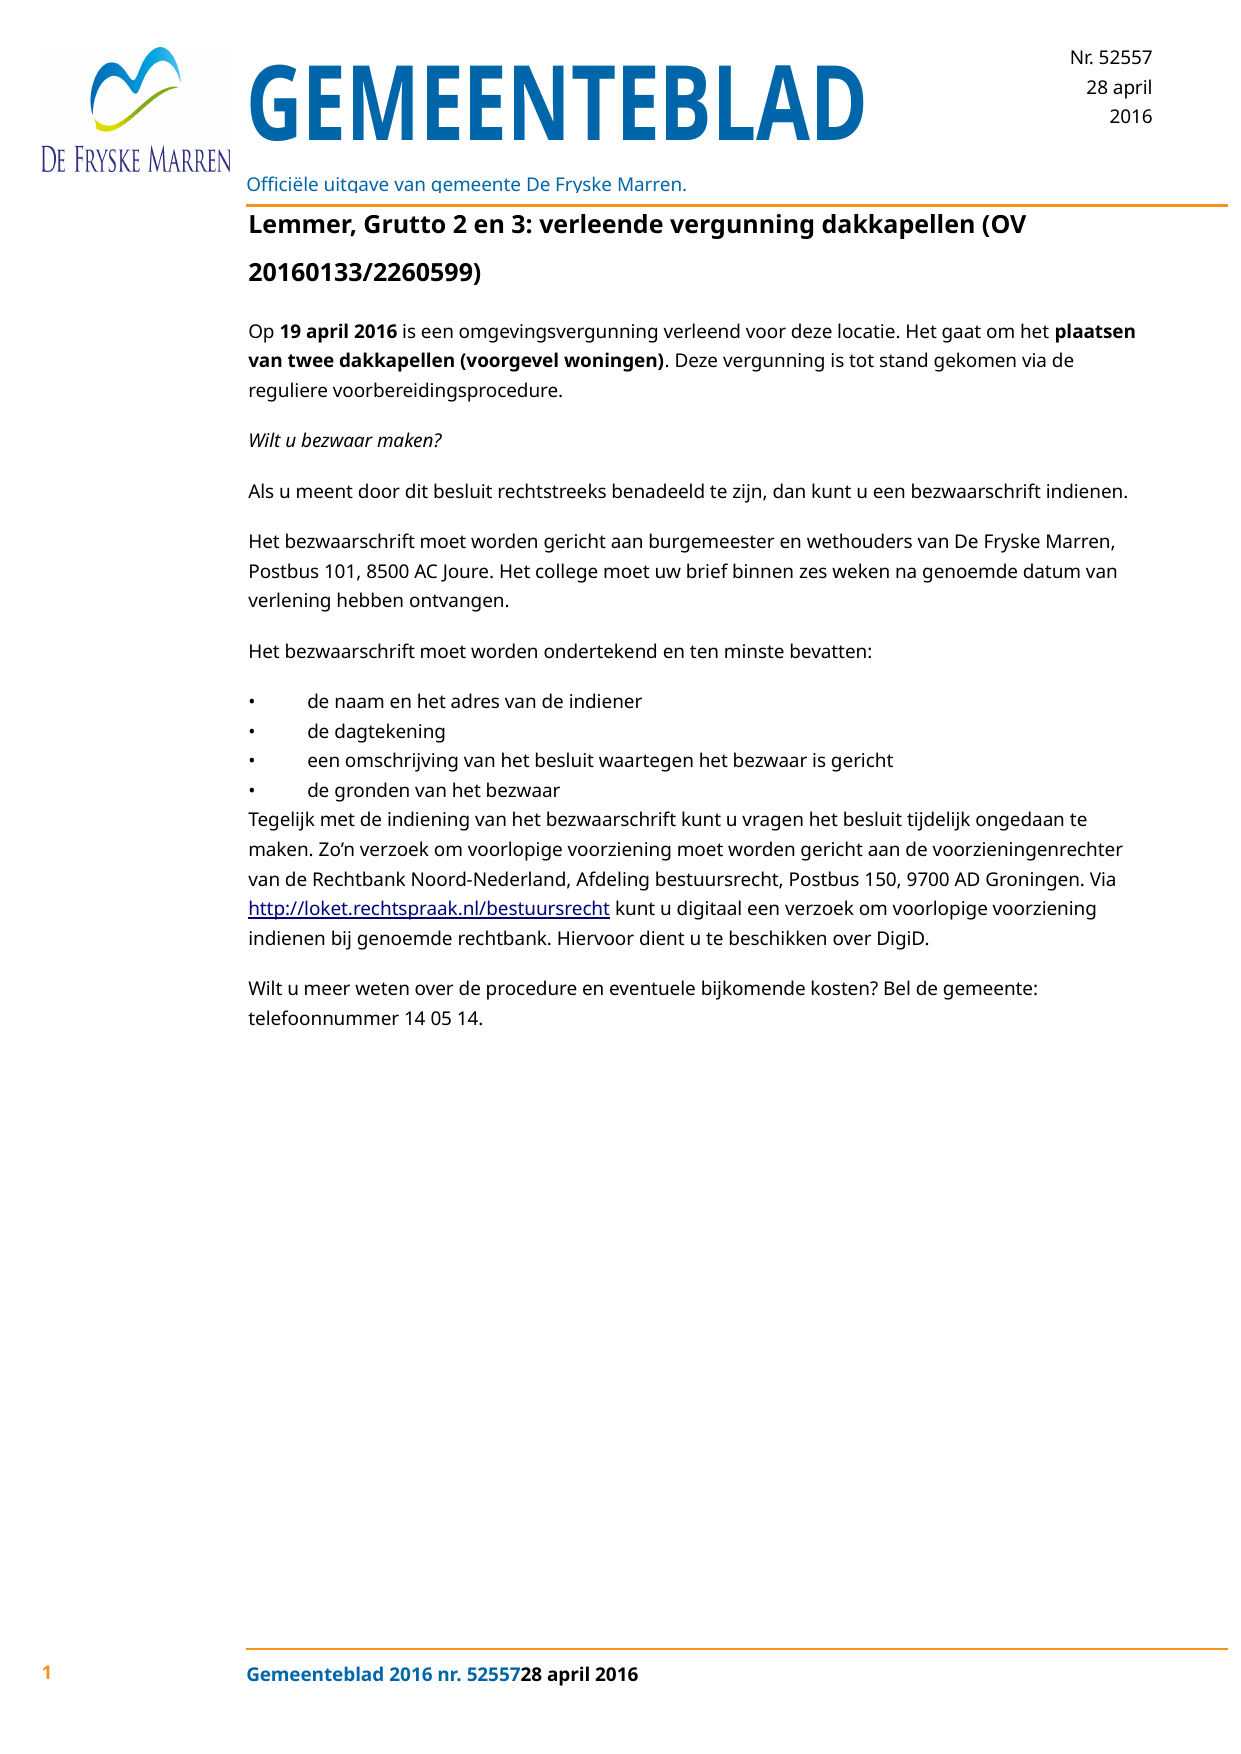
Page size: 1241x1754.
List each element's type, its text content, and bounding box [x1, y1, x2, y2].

text Op 19 april 2016 is een omgevingsvergunning verleend voor deze locatie. Het gaat om het plaatsen van twee dakkapellen (voorgevel woningen). Deze vergunning is tot stand gekomen via de reguliere voorbereidingsprocedure. [248, 318, 1152, 403]
text Het bezwaarschrift moet worden ondertekend en ten minste bevatten: [248, 638, 1152, 664]
list de naam en het adres van de indiener [248, 688, 1152, 714]
text Tegelijk met de indiening van het bezwaarschrift kunt u vragen het besluit tijdelijk ongedaan te maken. Zo’n verzoek om voorlopige voorziening moet worden gericht aan de voorzieningenrechter van de Rechtbank Noord-Nederland, Afdeling bestuursrecht, Postbus 150, 9700 AD Groningen. Via http://loket.rechtspraak.nl/bestuursrecht kunt u digitaal een verzoek om voorlopige voorziening indienen bij genoemde rechtbank. Hiervoor dient u te beschikken over DigiD. [248, 807, 1152, 951]
list een omschrijving van het besluit waartegen het bezwaar is gericht [248, 747, 1152, 773]
text Wilt u bezwaar maken? [248, 427, 1152, 453]
text Wilt u meer weten over de procedure en eventuele bijkomende kosten? Bel de gemeente: telefoonnummer 14 05 14. [248, 975, 1152, 1031]
text Lemmer, Grutto 2 en 3: verleende vergunning dakkapellen (OV 20160133/2260599) [248, 207, 1152, 288]
text Als u meent door dit besluit rechtstreeks benadeeld te zijn, dan kunt u een bezwaarschrift indienen. [248, 478, 1152, 504]
picture [41, 47, 231, 172]
list de dagtekening [248, 718, 1152, 744]
text Het bezwaarschrift moet worden gericht aan burgemeester en wethouders van De Fryske Marren, Postbus 101, 8500 AC Joure. Het college moet uw brief binnen zes weken na genoemde datum van verlening hebben ontvangen. [248, 528, 1152, 613]
list de gronden van het bezwaar [248, 777, 1152, 803]
